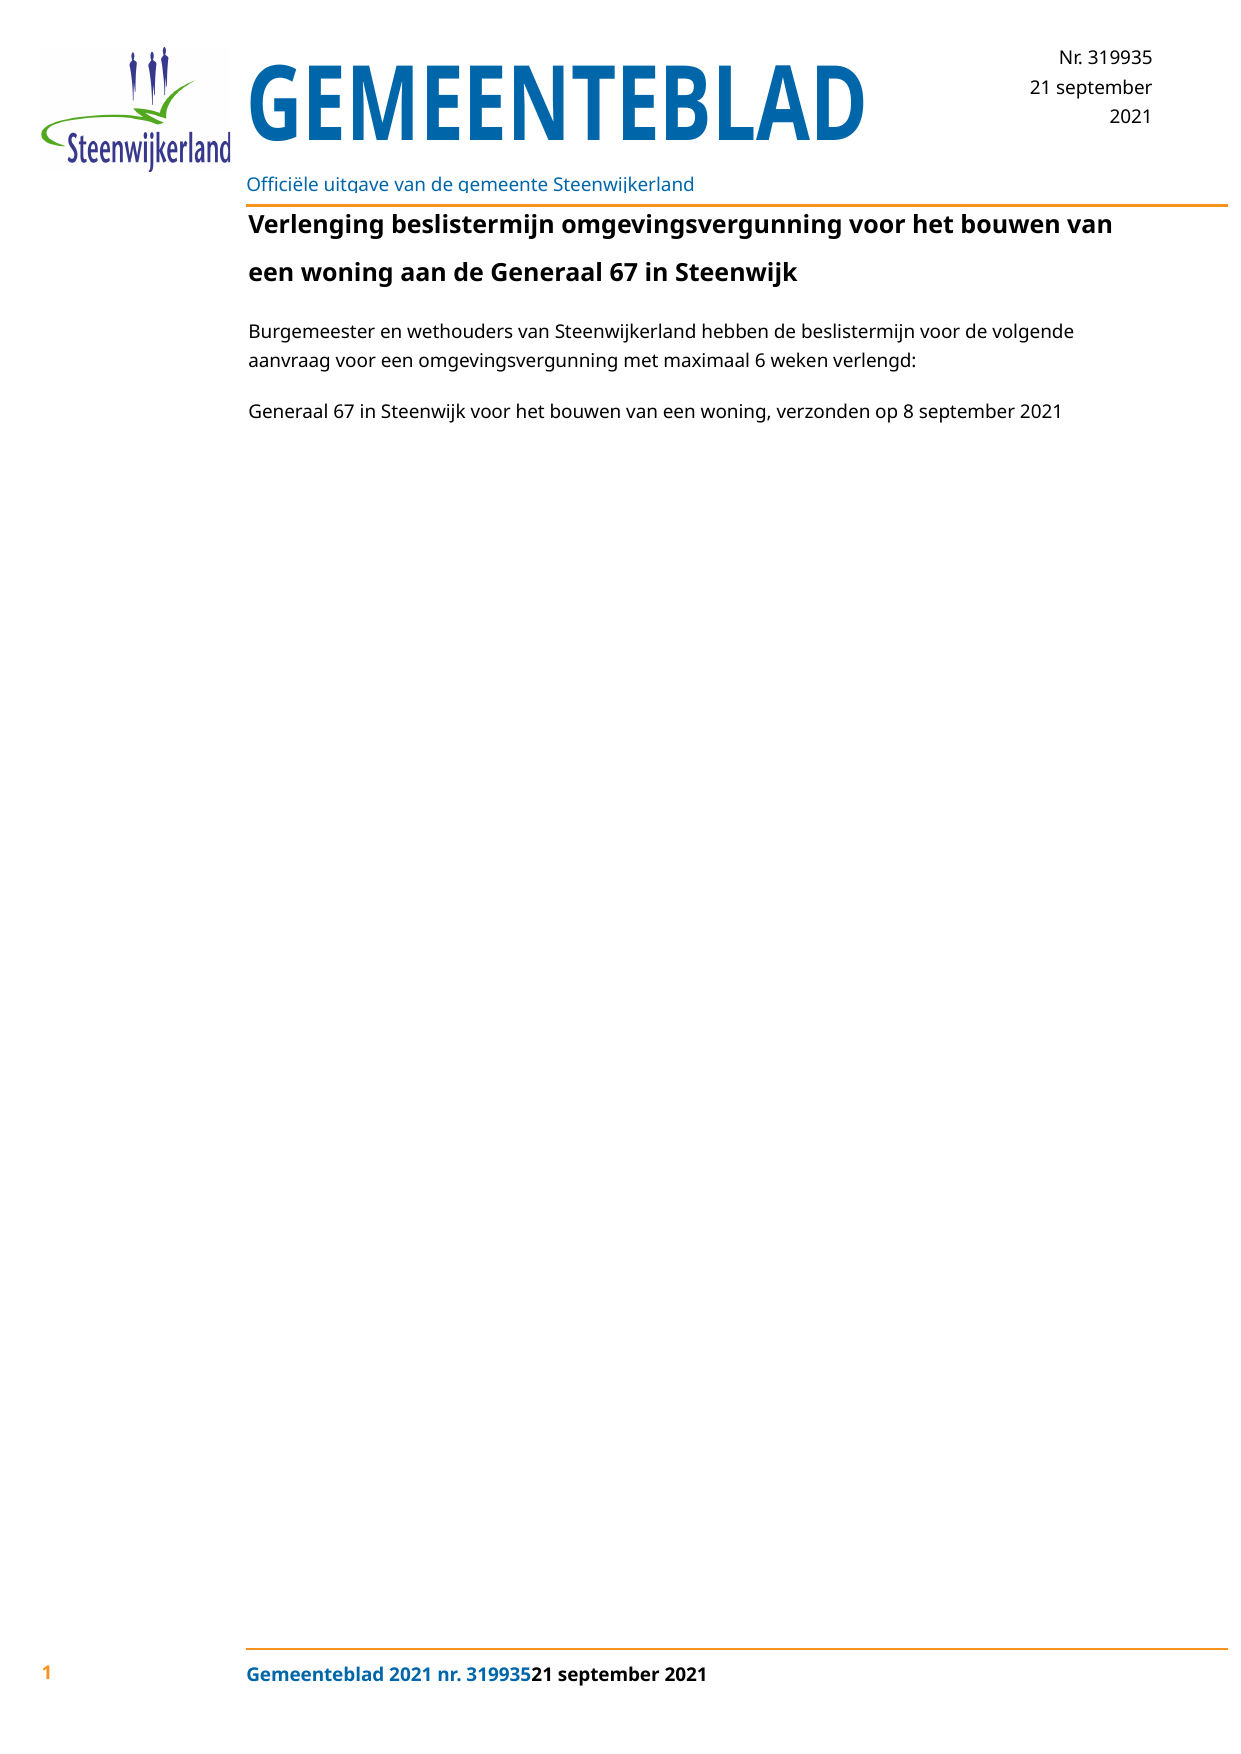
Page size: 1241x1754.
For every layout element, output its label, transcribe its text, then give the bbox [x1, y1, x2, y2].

text Burgemeester en wethouders van Steenwijkerland hebben de beslistermijn voor de volgende aanvraag voor een omgevingsvergunning met maximaal 6 weken verlengd: [248, 318, 1152, 373]
text Verlenging beslistermijn omgevingsvergunning voor het bouwen van een woning aan de Generaal 67 in Steenwijk [248, 207, 1152, 288]
text Generaal 67 in Steenwijk voor het bouwen van een woning, verzonden op 8 september 2021 [248, 398, 1152, 424]
picture [41, 47, 231, 172]
